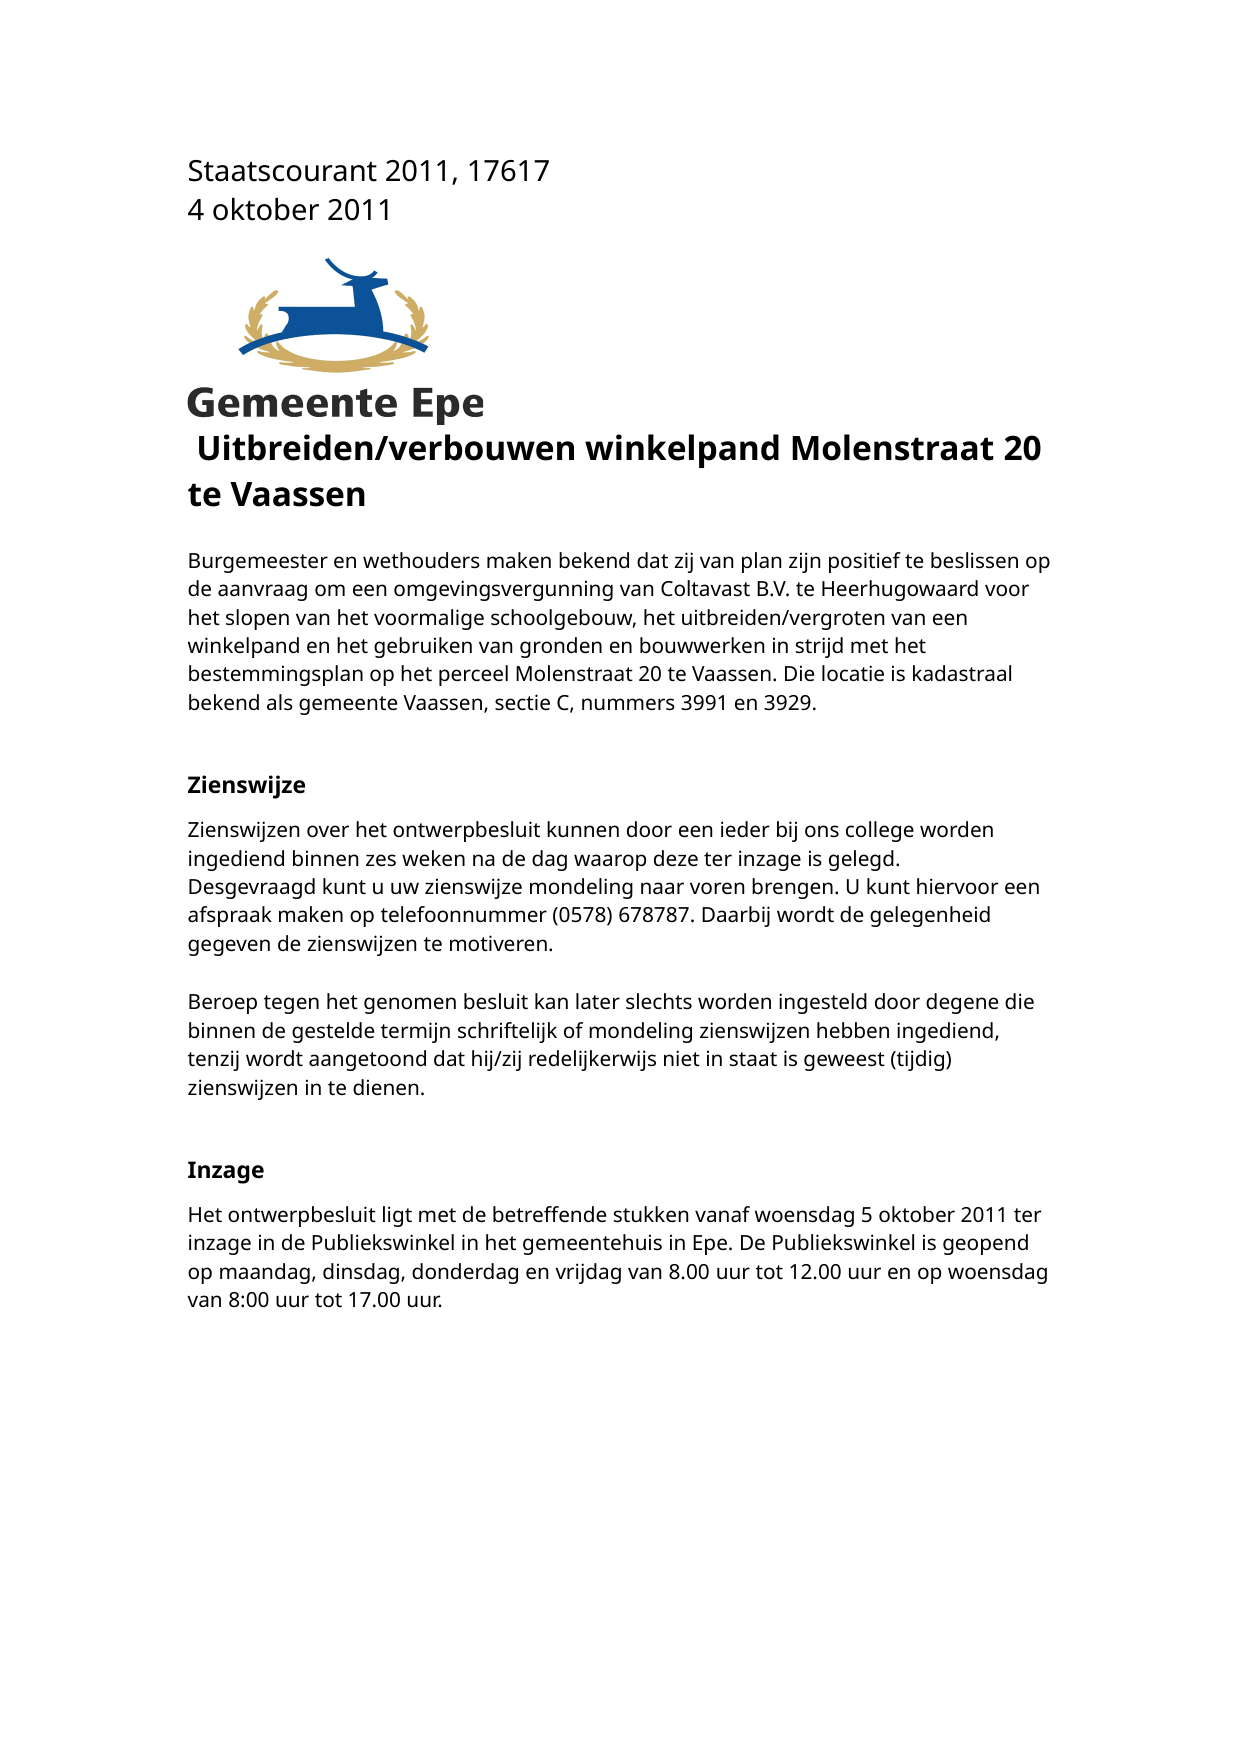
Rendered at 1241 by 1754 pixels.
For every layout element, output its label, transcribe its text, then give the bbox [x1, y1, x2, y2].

text Burgemeester en wethouders maken bekend dat zij van plan zijn positief te beslissen op de aanvraag om een omgevingsvergunning van Coltavast B.V. te Heerhugowaard voor het slopen van het voormalige schoolgebouw, het uitbreiden/vergroten van een winkelpand en het gebruiken van gronden en bouwwerken in strijd met het bestemmingsplan op het perceel Molenstraat 20 te Vaassen. Die locatie is kadastraal bekend als gemeente Vaassen, sectie C, nummers 3991 en 3929. [187, 546, 1053, 716]
text Zienswijzen over het ontwerpbesluit kunnen door een ieder bij ons college worden ingediend binnen zes weken na de dag waarop deze ter inzage is gelegd. [187, 815, 1053, 872]
picture [187, 258, 484, 425]
text Desgevraagd kunt u uw zienswijze mondeling naar voren brengen. U kunt hiervoor een afspraak maken op telefoonnummer (0578) 678787. Daarbij wordt de gelegenheid gegeven de zienswijzen te motiveren. [187, 872, 1053, 957]
text Het ontwerpbesluit ligt met de betreffende stukken vanaf woensdag 5 oktober 2011 ter inzage in de Publiekswinkel in het gemeentehuis in Epe. De Publiekswinkel is geopend op maandag, dinsdag, donderdag en vrijdag van 8.00 uur tot 12.00 uur en op woensdag van 8:00 uur tot 17.00 uur. [187, 1200, 1053, 1314]
subtitle Uitbreiden/verbouwen winkelpand Molenstraat 20 te Vaassen [187, 271, 1053, 516]
text Staatscourant 2011, 17617 [187, 150, 1053, 190]
subtitle Inzage [187, 1154, 1053, 1185]
subtitle Zienswijze [187, 769, 1053, 800]
text Beroep tegen het genomen besluit kan later slechts worden ingesteld door degene die binnen de gestelde termijn schriftelijk of mondeling zienswijzen hebben ingediend, tenzij wordt aangetoond dat hij/zij redelijkerwijs niet in staat is geweest (tijdig) zienswijzen in te dienen. [187, 987, 1053, 1101]
text 4 oktober 2011 [187, 190, 1053, 229]
